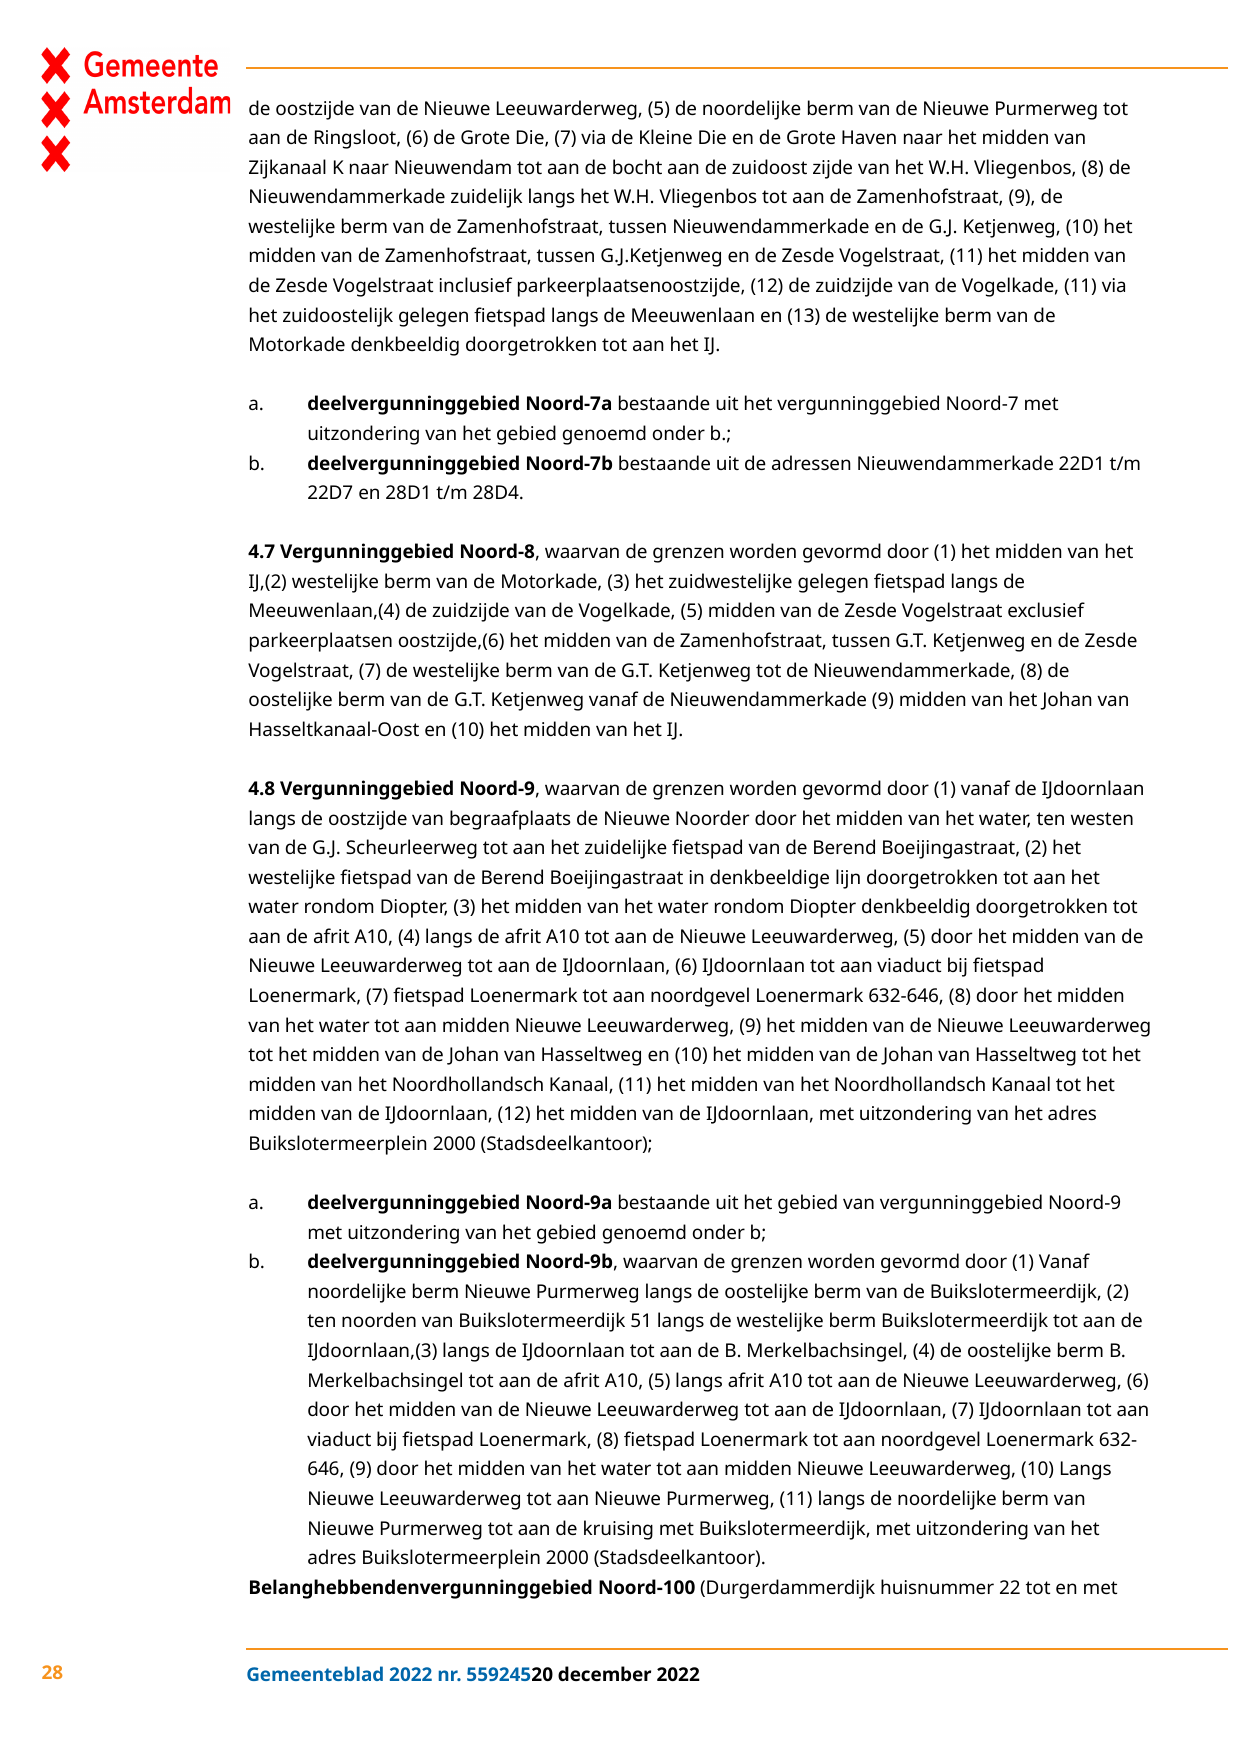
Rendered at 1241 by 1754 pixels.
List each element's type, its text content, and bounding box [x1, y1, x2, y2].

list deelvergunninggebied Noord-7a bestaande uit het vergunninggebied Noord-7 met uitzondering van het gebied genoemd onder b.; [248, 391, 1152, 446]
text 4.8 Vergunninggebied Noord-9, waarvan de grenzen worden gevormd door (1) vanaf de IJdoornlaan langs de oostzijde van begraafplaats de Nieuwe Noorder door het midden van het water, ten westen van de G.J. Scheurleerweg tot aan het zuidelijke fietspad van de Berend Boeijingastraat, (2) het westelijke fietspad van de Berend Boeijingastraat in denkbeeldige lijn doorgetrokken tot aan het water rondom Diopter, (3) het midden van het water rondom Diopter denkbeeldig doorgetrokken tot aan de afrit A10, (4) langs de afrit A10 tot aan de Nieuwe Leeuwarderweg, (5) door het midden van de Nieuwe Leeuwarderweg tot aan de IJdoornlaan, (6) IJdoornlaan tot aan viaduct bij fietspad Loenermark, (7) fietspad Loenermark tot aan noordgevel Loenermark 632-646, (8) door het midden van het water tot aan midden Nieuwe Leeuwarderweg, (9) het midden van de Nieuwe Leeuwarderweg tot het midden van de Johan van Hasseltweg en (10) het midden van de Johan van Hasseltweg tot het midden van het Noordhollandsch Kanaal, (11) het midden van het Noordhollandsch Kanaal tot het midden van de IJdoornlaan, (12) het midden van de IJdoornlaan, met uitzondering van het adres Buikslotermeerplein 2000 (Stadsdeelkantoor); [248, 775, 1152, 1156]
text 4.7 Vergunninggebied Noord-8, waarvan de grenzen worden gevormd door (1) het midden van het IJ,(2) westelijke berm van de Motorkade, (3) het zuidwestelijke gelegen fietspad langs de Meeuwenlaan,(4) de zuidzijde van de Vogelkade, (5) midden van de Zesde Vogelstraat exclusief parkeerplaatsen oostzijde,(6) het midden van de Zamenhofstraat, tussen G.T. Ketjenweg en de Zesde Vogelstraat, (7) de westelijke berm van de G.T. Ketjenweg tot de Nieuwendammerkade, (8) de oostelijke berm van de G.T. Ketjenweg vanaf de Nieuwendammerkade (9) midden van het Johan van Hasseltkanaal-Oost en (10) het midden van het IJ. [248, 538, 1152, 742]
list deelvergunninggebied Noord-9a bestaande uit het gebied van vergunninggebied Noord-9 met uitzondering van het gebied genoemd onder b; [248, 1189, 1152, 1245]
text Belanghebbendenvergunninggebied Noord-100 (Durgerdammerdijk huisnummer 22 tot en met [248, 1574, 1152, 1600]
list deelvergunninggebied Noord-7b bestaande uit de adressen Nieuwendammerkade 22D1 t/m 22D7 en 28D1 t/m 28D4. [248, 450, 1152, 505]
text de oostzijde van de Nieuwe Leeuwarderweg, (5) de noordelijke berm van de Nieuwe Purmerweg tot aan de Ringsloot, (6) de Grote Die, (7) via de Kleine Die en de Grote Haven naar het midden van Zijkanaal K naar Nieuwendam tot aan de bocht aan de zuidoost zijde van het W.H. Vliegenbos, (8) de Nieuwendammerkade zuidelijk langs het W.H. Vliegenbos tot aan de Zamenhofstraat, (9), de westelijke berm van de Zamenhofstraat, tussen Nieuwendammerkade en de G.J. Ketjenweg, (10) het midden van de Zamenhofstraat, tussen G.J.Ketjenweg en de Zesde Vogelstraat, (11) het midden van de Zesde Vogelstraat inclusief parkeerplaatsenoostzijde, (12) de zuidzijde van de Vogelkade, (11) via het zuidoostelijk gelegen fietspad langs de Meeuwenlaan en (13) de westelijke berm van de Motorkade denkbeeldig doorgetrokken tot aan het IJ. [248, 95, 1152, 357]
list deelvergunninggebied Noord-9b, waarvan de grenzen worden gevormd door (1) Vanaf noordelijke berm Nieuwe Purmerweg langs de oostelijke berm van de Buikslotermeerdijk, (2) ten noorden van Buikslotermeerdijk 51 langs de westelijke berm Buikslotermeerdijk tot aan de IJdoornlaan,(3) langs de IJdoornlaan tot aan de B. Merkelbachsingel, (4) de oostelijke berm B. Merkelbachsingel tot aan de afrit A10, (5) langs afrit A10 tot aan de Nieuwe Leeuwarderweg, (6) door het midden van de Nieuwe Leeuwarderweg tot aan de IJdoornlaan, (7) IJdoornlaan tot aan viaduct bij fietspad Loenermark, (8) fietspad Loenermark tot aan noordgevel Loenermark 632-646, (9) door het midden van het water tot aan midden Nieuwe Leeuwarderweg, (10) Langs Nieuwe Leeuwarderweg tot aan Nieuwe Purmerweg, (11) langs de noordelijke berm van Nieuwe Purmerweg tot aan de kruising met Buikslotermeerdijk, met uitzondering van het adres Buikslotermeerplein 2000 (Stadsdeelkantoor). [248, 1248, 1152, 1570]
picture [41, 47, 231, 172]
